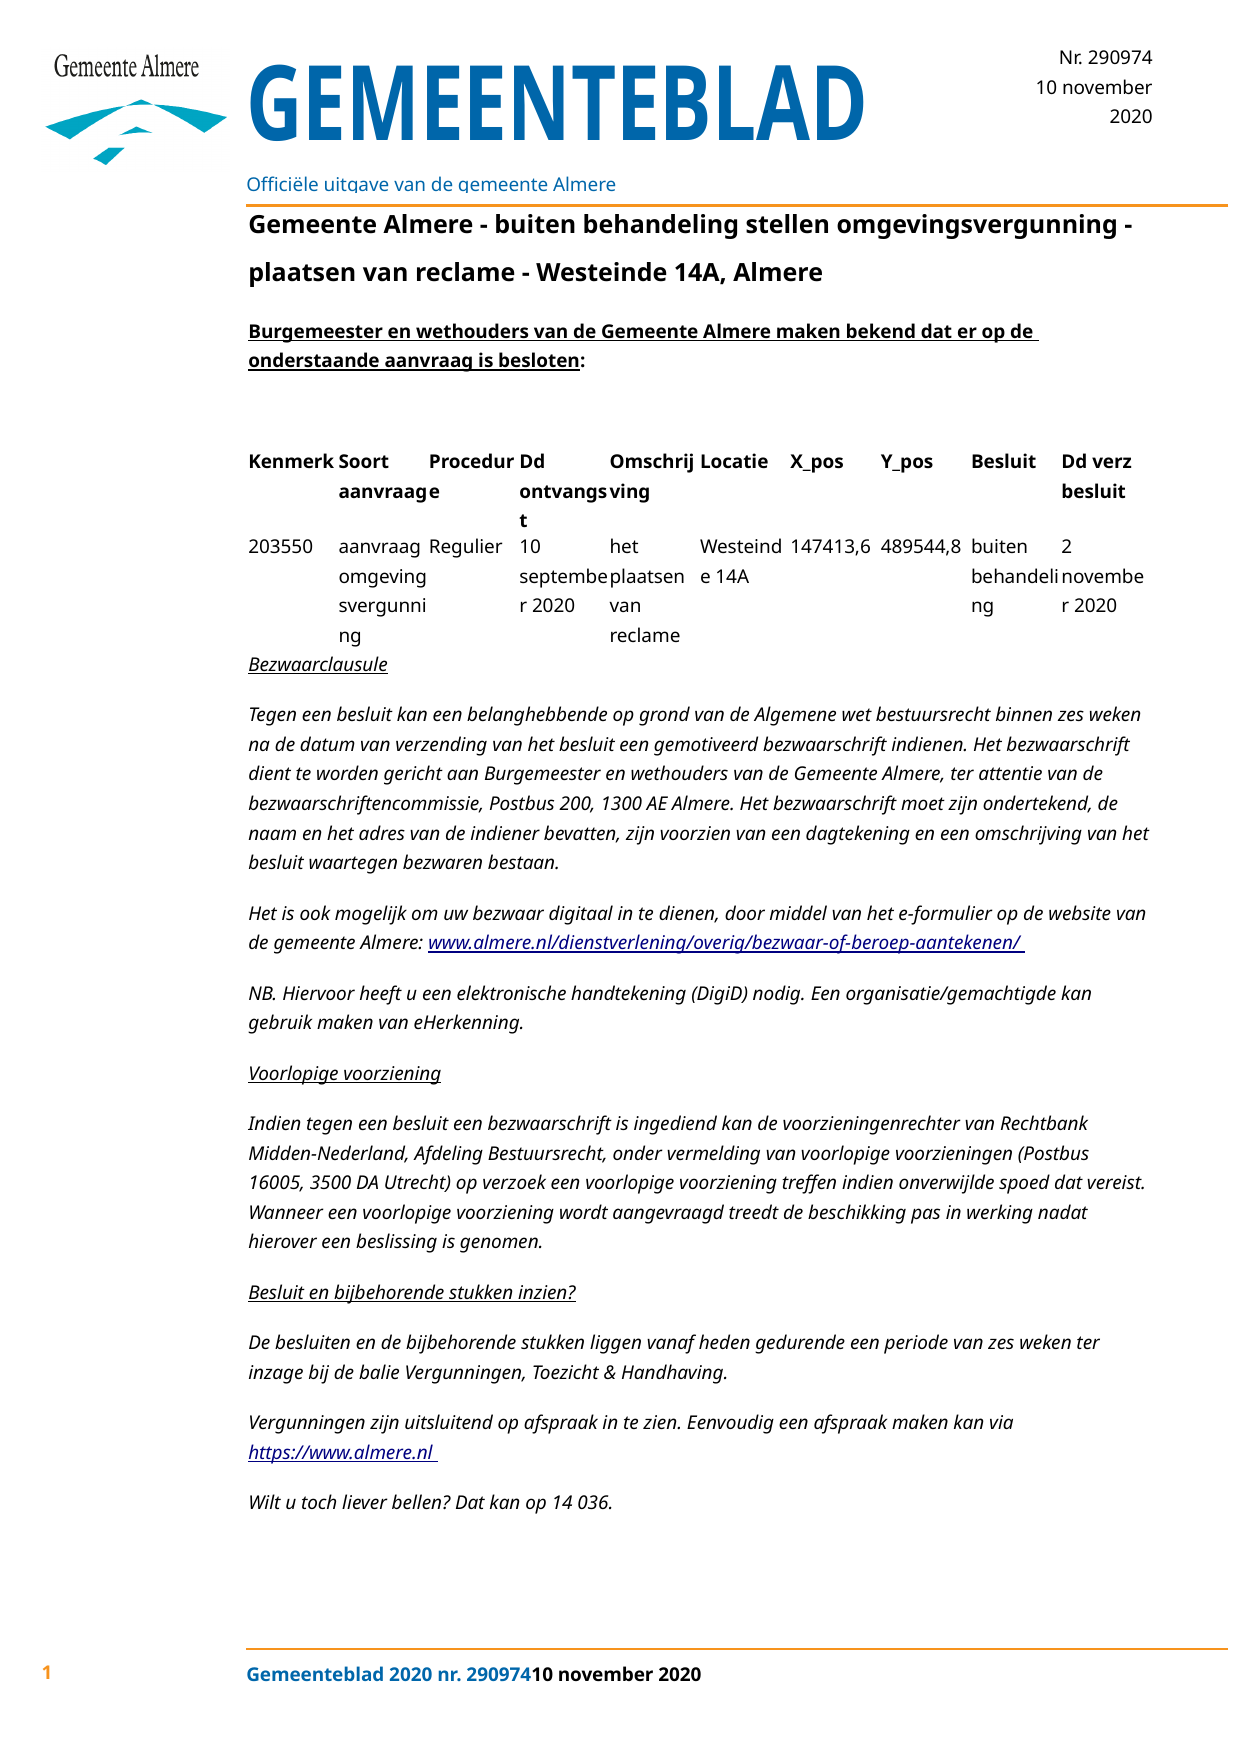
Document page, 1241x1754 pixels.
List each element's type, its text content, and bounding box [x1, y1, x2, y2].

text Bezwaarclausule [248, 651, 1152, 677]
table_cell Regulier [429, 533, 519, 648]
table_cell 147413,6 [790, 533, 881, 648]
table_cell het plaatsen van reclame [609, 533, 700, 648]
text De besluiten en de bijbehorende stukken liggen vanaf heden gedurende een periode van zes weken ter inzage bij de balie Vergunningen, Toezicht & Handhaving. [248, 1329, 1152, 1385]
table_header Y_pos [881, 449, 971, 533]
text Gemeente Almere - buiten behandeling stellen omgevingsvergunning - plaatsen van reclame - Westeinde 14A, Almere [248, 207, 1152, 288]
text NB. Hiervoor heeft u een elektronische handtekening (DigiD) nodig. Een organisatie/gemachtigde kan gebruik maken van eHerkenning. [248, 980, 1152, 1035]
table_header Procedure [429, 449, 519, 533]
table_cell 203550 [248, 533, 338, 648]
text Het is ook mogelijk om uw bezwaar digitaal in te dienen, door middel van het e-formulier op de website van de gemeente Almere: www.almere.nl/dienstverlening/overig/bezwaar-of-beroep-aantekenen/ [248, 900, 1152, 955]
text Tegen een besluit kan een belanghebbende op grond van de Algemene wet bestuursrecht binnen zes weken na de datum van verzending van het besluit een gemotiveerd bezwaarschrift indienen. Het bezwaarschrift dient te worden gericht aan Burgemeester en wethouders van de Gemeente Almere, ter attentie van de bezwaarschriftencommissie, Postbus 200, 1300 AE Almere. Het bezwaarschrift moet zijn ondertekend, de naam en het adres van de indiener bevatten, zijn voorzien van een dagtekening en een omschrijving van het besluit waartegen bezwaren bestaan. [248, 701, 1152, 875]
table_header Dd verz besluit [1061, 449, 1152, 533]
text Besluit en bijbehorende stukken inzien? [248, 1279, 1152, 1305]
table_cell buiten behandeling [971, 533, 1061, 648]
text Indien tegen een besluit een bezwaarschrift is ingediend kan de voorzieningenrechter van Rechtbank Midden-Nederland, Afdeling Bestuursrecht, onder vermelding van voorlopige voorzieningen (Postbus 16005, 3500 DA Utrecht) op verzoek een voorlopige voorziening treffen indien onverwijlde spoed dat vereist. Wanneer een voorlopige voorziening wordt aangevraagd treedt de beschikking pas in werking nadat hierover een beslissing is genomen. [248, 1110, 1152, 1254]
table_header Dd ontvangst [519, 449, 609, 533]
table_cell 10 september 2020 [519, 533, 609, 648]
table_cell 2 november 2020 [1061, 533, 1152, 648]
text Voorlopige voorziening [248, 1060, 1152, 1086]
table_header X_pos [790, 449, 881, 533]
text Vergunningen zijn uitsluitend op afspraak in te zien. Eenvoudig een afspraak maken kan via https://www.almere.nl [248, 1409, 1152, 1465]
text Wilt u toch liever bellen? Dat kan op 14 036. [248, 1489, 1152, 1515]
table_cell aanvraag omgevingsvergunning [338, 533, 429, 648]
table_cell 489544,8 [881, 533, 971, 648]
text Burgemeester en wethouders van de Gemeente Almere maken bekend dat er op de onderstaande aanvraag is besloten: [248, 318, 1152, 373]
table_header Kenmerk [248, 449, 338, 533]
table_cell Westeinde 14A [700, 533, 790, 648]
picture [41, 47, 231, 172]
table_header Omschrijving [609, 449, 700, 533]
table_header Besluit [971, 449, 1061, 533]
table_header Locatie [700, 449, 790, 533]
table_header Soort aanvraag [338, 449, 429, 533]
